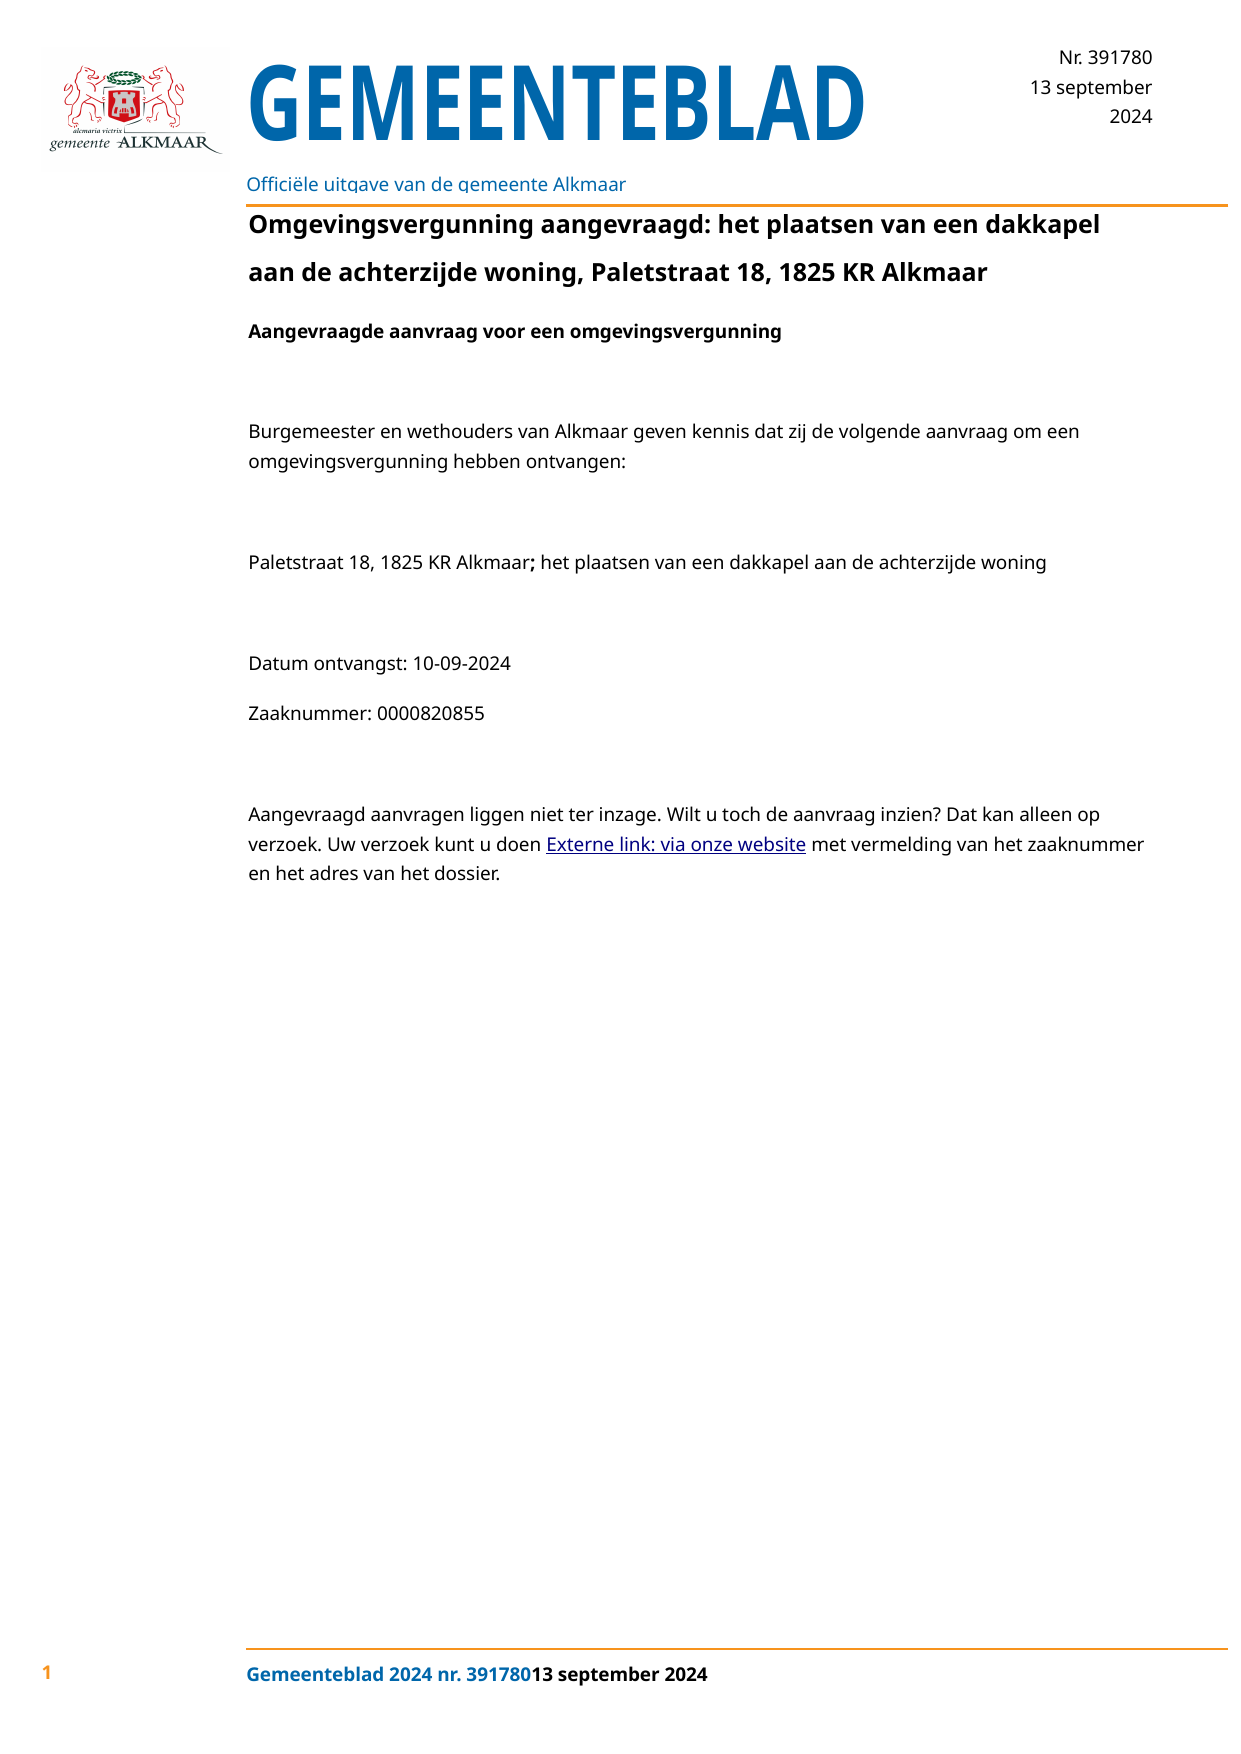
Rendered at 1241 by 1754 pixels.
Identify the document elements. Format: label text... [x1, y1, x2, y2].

text Datum ontvangst: 10-09-2024 [248, 650, 1152, 676]
text Aangevraagd aanvragen liggen niet ter inzage. Wilt u toch de aanvraag inzien? Dat kan alleen op verzoek. Uw verzoek kunt u doen Externe link: via onze website met vermelding van het zaaknummer en het adres van het dossier. [248, 801, 1152, 886]
text Omgevingsvergunning aangevraagd: het plaatsen van een dakkapel aan de achterzijde woning, Paletstraat 18, 1825 KR Alkmaar [248, 207, 1152, 288]
text Aangevraagde aanvraag voor een omgevingsvergunning [248, 318, 1152, 344]
text Burgemeester en wethouders van Alkmaar geven kennis dat zij de volgende aanvraag om een omgevingsvergunning hebben ontvangen: [248, 419, 1152, 474]
text Paletstraat 18, 1825 KR Alkmaar; het plaatsen van een dakkapel aan de achterzijde woning [248, 549, 1152, 575]
picture [41, 47, 231, 172]
text Zaaknummer: 0000820855 [248, 700, 1152, 726]
